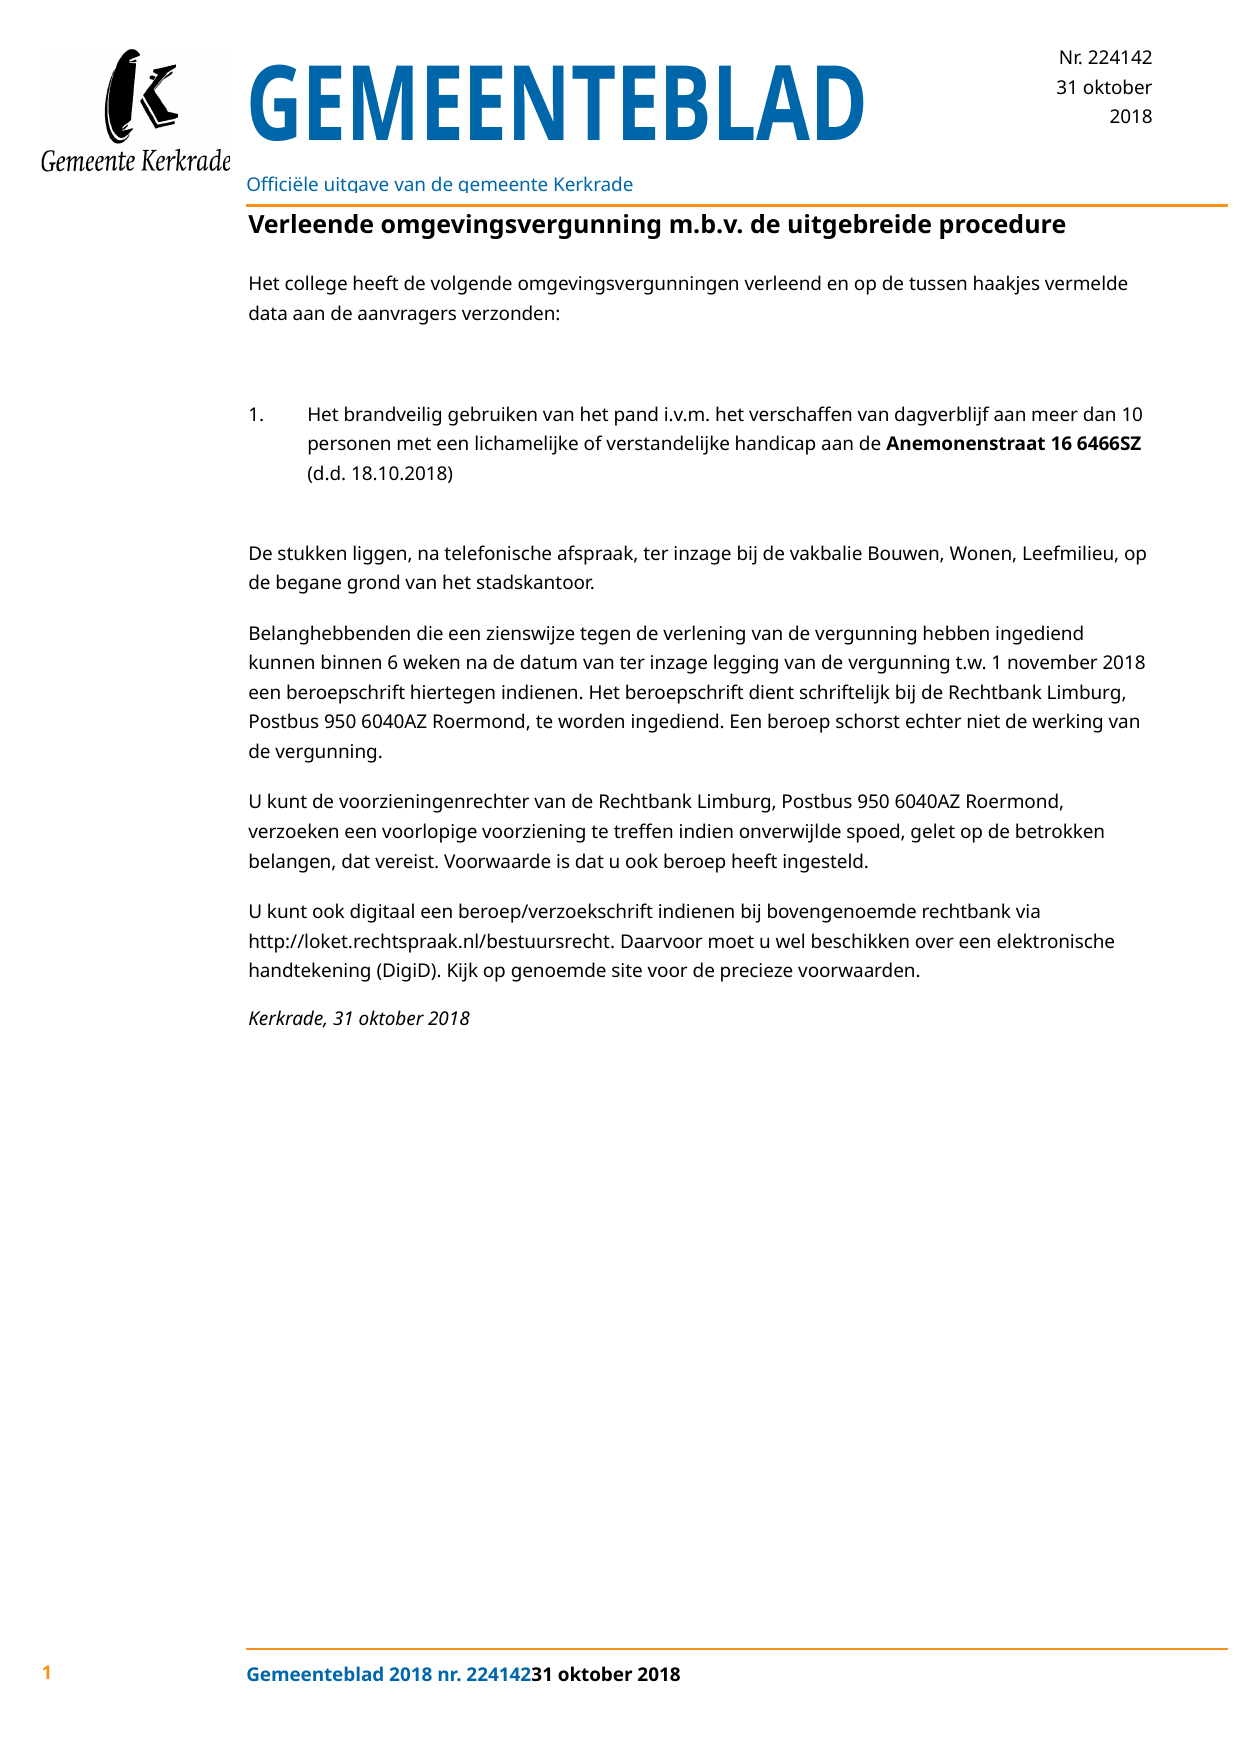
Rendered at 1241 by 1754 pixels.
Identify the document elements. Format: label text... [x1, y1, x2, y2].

text U kunt de voorzieningenrechter van de Rechtbank Limburg, Postbus 950 6040AZ Roermond, verzoeken een voorlopige voorziening te treffen indien onverwijlde spoed, gelet op de betrokken belangen, dat vereist. Voorwaarde is dat u ook beroep heeft ingesteld. [248, 789, 1152, 873]
text U kunt ook digitaal een beroep/verzoekschrift indienen bij bovengenoemde rechtbank via http://loket.rechtspraak.nl/bestuursrecht. Daarvoor moet u wel beschikken over een elektronische handtekening (DigiD). Kijk op genoemde site voor de precieze voorwaarden. [248, 898, 1152, 983]
text Verleende omgevingsvergunning m.b.v. de uitgebreide procedure [248, 207, 1152, 241]
text Het college heeft de volgende omgevingsvergunningen verleend en op de tussen haakjes vermelde data aan de aanvragers verzonden: [248, 270, 1152, 326]
text De stukken liggen, na telefonische afspraak, ter inzage bij de vakbalie Bouwen, Wonen, Leefmilieu, op de begane grond van het stadskantoor. [248, 540, 1152, 595]
text Belanghebbenden die een zienswijze tegen de verlening van de vergunning hebben ingediend kunnen binnen 6 weken na de datum van ter inzage legging van de vergunning t.w. 1 november 2018 een beroepschrift hiertegen indienen. Het beroepschrift dient schriftelijk bij de Rechtbank Limburg, Postbus 950 6040AZ Roermond, te worden ingediend. Een beroep schorst echter niet de werking van de vergunning. [248, 620, 1152, 764]
list Het brandveilig gebruiken van het pand i.v.m. het verschaffen van dagverblijf aan meer dan 10 personen met een lichamelijke of verstandelijke handicap aan de Anemonenstraat 16 6466SZ (d.d. 18.10.2018) [248, 401, 1152, 486]
picture [41, 47, 231, 172]
text Kerkrade, 31 oktober 2018 [248, 1005, 1152, 1031]
